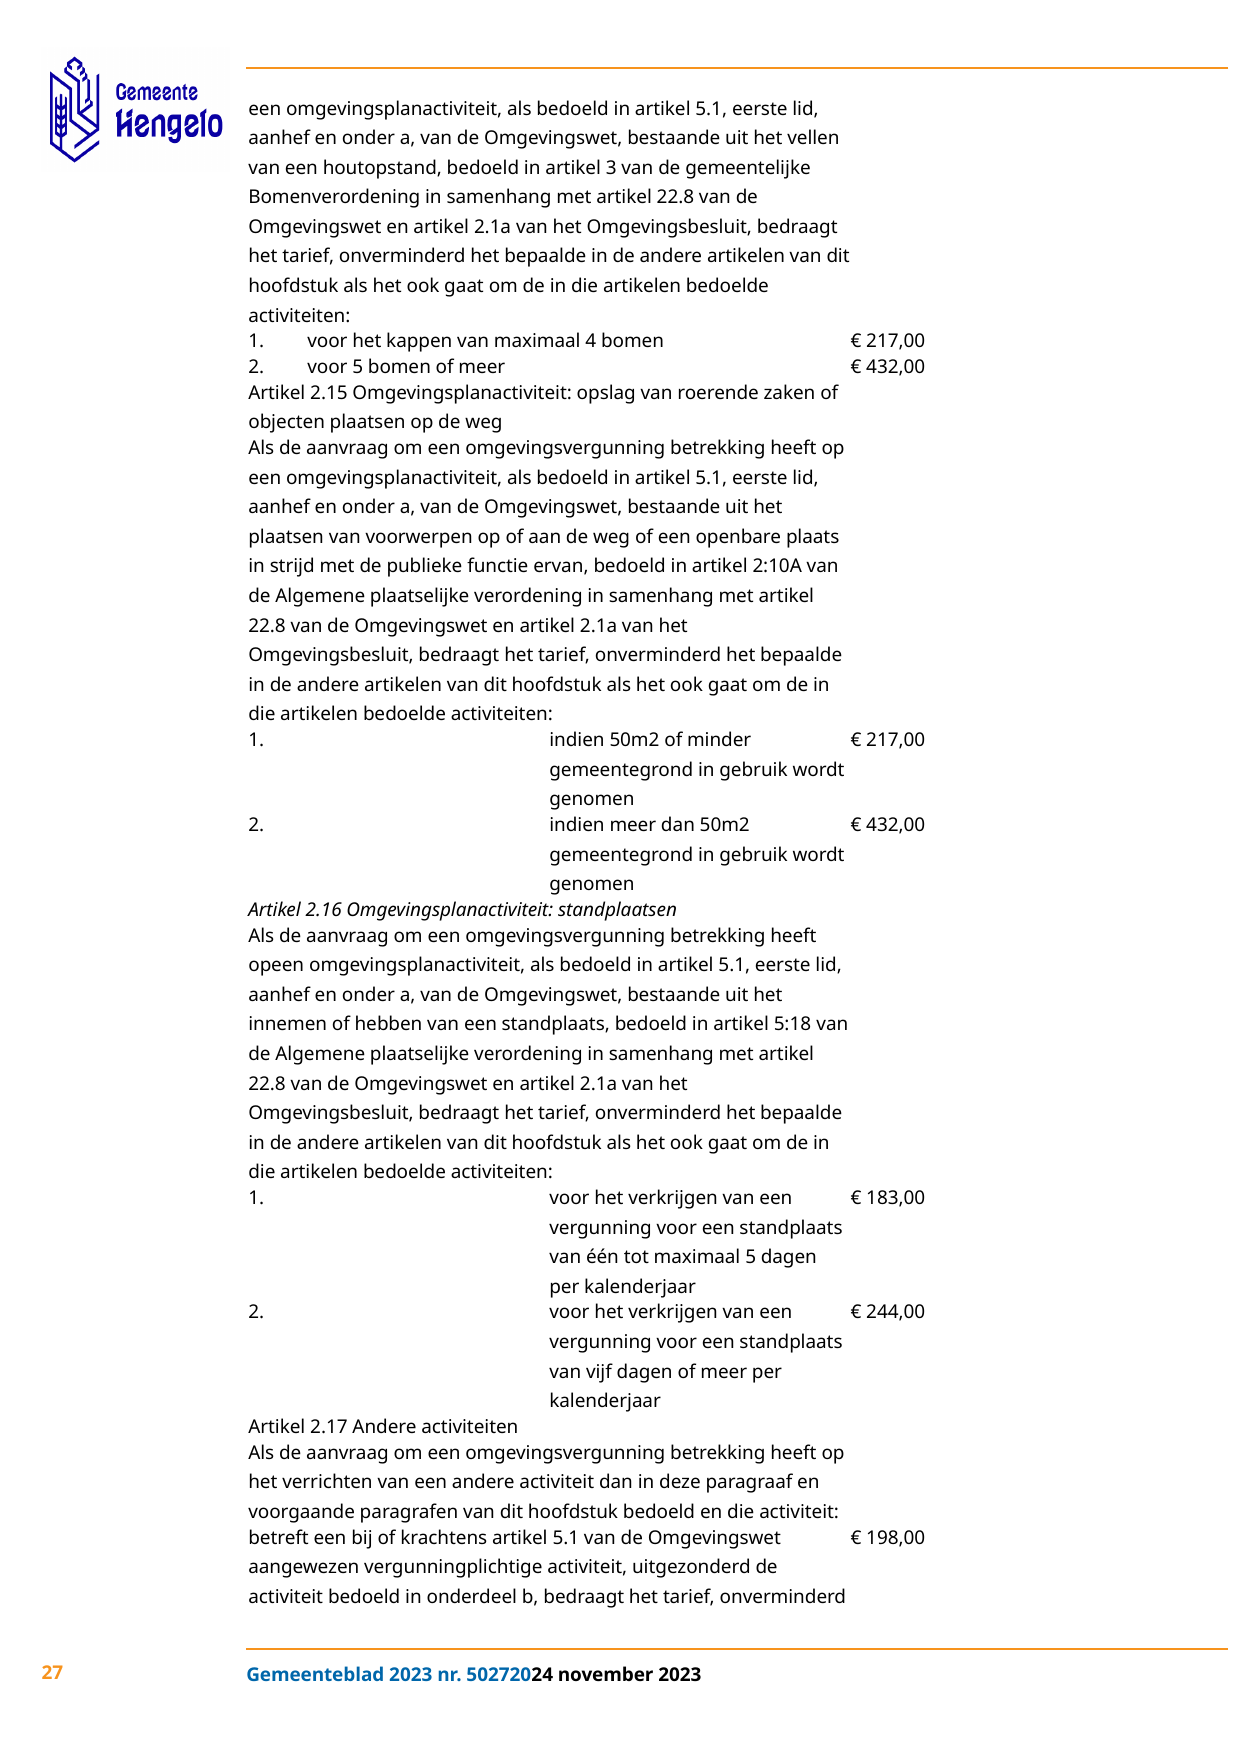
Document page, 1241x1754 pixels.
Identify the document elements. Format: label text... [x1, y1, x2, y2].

table_cell voor 5 bomen of meer [248, 353, 850, 379]
table_cell Als de aanvraag om een omgevingsvergunning betrekking heeft opeen omgevingsplanactiviteit, als bedoeld in artikel 5.1, eerste lid, aanhef en onder a, van de Omgevingswet, bestaande uit het innemen of hebben van een standplaats, bedoeld in artikel 5:18 van de Algemene plaatselijke verordening in samenhang met artikel 22.8 van de Omgevingswet en artikel 2.1a van het Omgevingsbesluit, bedraagt het tarief, onverminderd het bepaalde in de andere artikelen van dit hoofdstuk als het ook gaat om de in die artikelen bedoelde activiteiten: [248, 922, 850, 1184]
table_cell € 183,00 [850, 1184, 1152, 1299]
table_cell [850, 95, 1152, 328]
table_cell € 432,00 [850, 811, 1152, 896]
table_cell [850, 379, 1152, 434]
table_cell indien 50m2 of minder gemeentegrond in gebruik wordt genomen [549, 726, 850, 811]
table_cell voor het verkrijgen van een vergunning voor een standplaats van één tot maximaal 5 dagen per kalenderjaar [549, 1184, 850, 1299]
table_cell Als de aanvraag om een omgevingsvergunning betrekking heeft op een omgevingsplanactiviteit, als bedoeld in artikel 5.1, eerste lid, aanhef en onder a, van de Omgevingswet, bestaande uit het plaatsen van voorwerpen op of aan de weg of een openbare plaats in strijd met de publieke functie ervan, bedoeld in artikel 2:10A van de Algemene plaatselijke verordening in samenhang met artikel 22.8 van de Omgevingswet en artikel 2.1a van het Omgevingsbesluit, bedraagt het tarief, onverminderd het bepaalde in de andere artikelen van dit hoofdstuk als het ook gaat om de in die artikelen bedoelde activiteiten: [248, 434, 850, 726]
table_cell [850, 1413, 1152, 1439]
table_cell [850, 922, 1152, 1184]
table_cell Artikel 2.17 Andere activiteiten [248, 1413, 850, 1439]
table_cell indien meer dan 50m2 gemeentegrond in gebruik wordt genomen [549, 811, 850, 896]
table_cell € 198,00 [850, 1524, 1152, 1609]
table_cell € 244,00 [850, 1299, 1152, 1413]
table_cell 1. [248, 1184, 549, 1299]
table_cell voor het verkrijgen van een vergunning voor een standplaats van vijf dagen of meer per kalenderjaar [549, 1299, 850, 1413]
picture [41, 47, 231, 172]
table_cell Artikel 2.16 Omgevingsplanactiviteit: standplaatsen [248, 896, 850, 922]
table_cell 2. [248, 1299, 549, 1413]
table_cell betreft een bij of krachtens artikel 5.1 van de Omgevingswet aangewezen vergunningplichtige activiteit, uitgezonderd de activiteit bedoeld in onderdeel b, bedraagt het tarief, onverminderd [248, 1524, 850, 1609]
table_cell € 432,00 [850, 353, 1152, 379]
table_cell Als de aanvraag om een omgevingsvergunning betrekking heeft op het verrichten van een andere activiteit dan in deze paragraaf en voorgaande paragrafen van dit hoofdstuk bedoeld en die activiteit: [248, 1439, 850, 1524]
table_cell 2. [248, 811, 549, 896]
table_cell Artikel 2.15 Omgevingsplanactiviteit: opslag van roerende zaken of objecten plaatsen op de weg [248, 379, 850, 434]
table_cell voor het kappen van maximaal 4 bomen [248, 328, 850, 353]
table_cell € 217,00 [850, 726, 1152, 811]
table_cell € 217,00 [850, 328, 1152, 353]
table_cell [850, 434, 1152, 726]
table_cell 1. [248, 726, 549, 811]
table_cell een omgevingsplanactiviteit, als bedoeld in artikel 5.1, eerste lid, aanhef en onder a, van de Omgevingswet, bestaande uit het vellen van een houtopstand, bedoeld in artikel 3 van de gemeentelijke Bomenverordening in samenhang met artikel 22.8 van de Omgevingswet en artikel 2.1a van het Omgevingsbesluit, bedraagt het tarief, onverminderd het bepaalde in de andere artikelen van dit hoofdstuk als het ook gaat om de in die artikelen bedoelde activiteiten: [248, 95, 850, 328]
table_cell [850, 896, 1152, 922]
table_cell [850, 1439, 1152, 1524]
